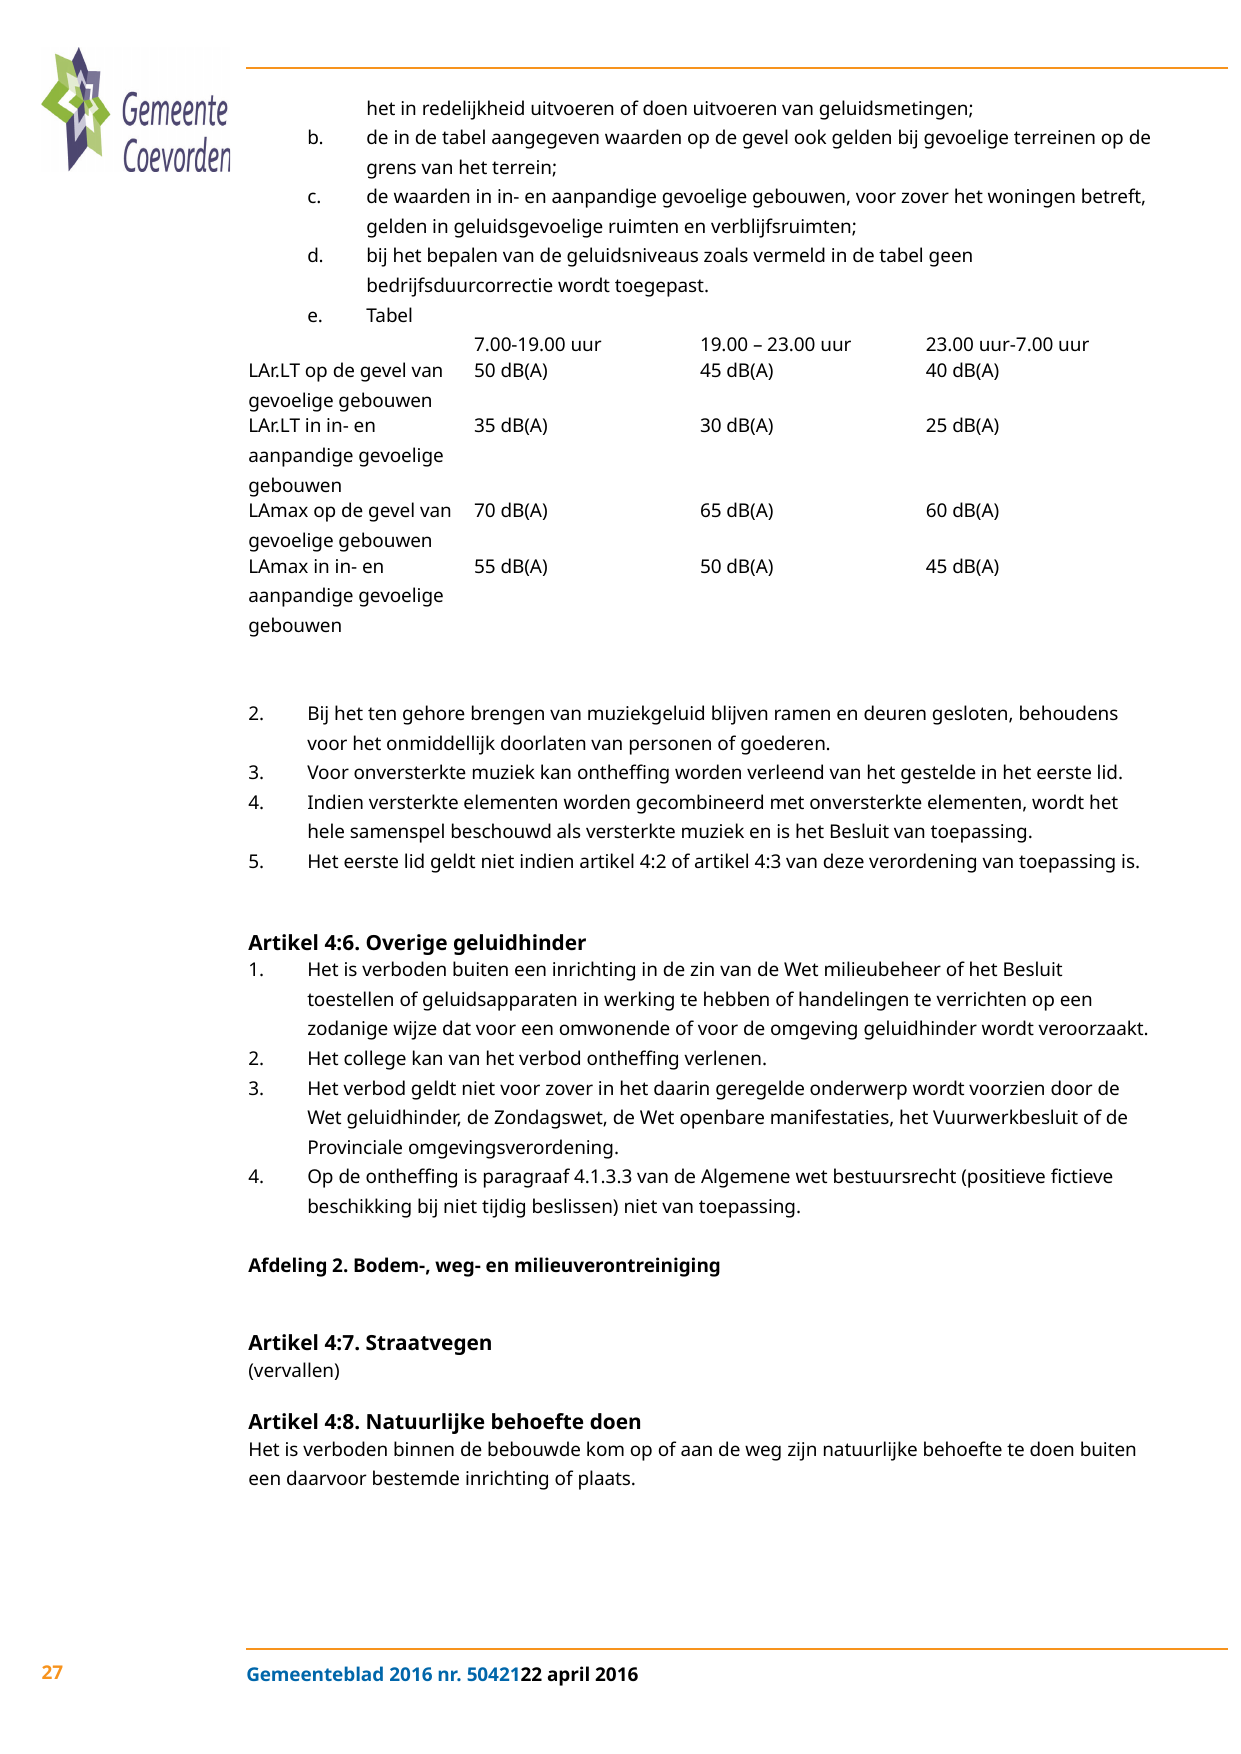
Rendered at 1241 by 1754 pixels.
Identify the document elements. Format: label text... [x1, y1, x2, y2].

table_cell LAr.LT in in- en aanpandige gevoelige gebouwen [248, 413, 474, 497]
list Het verbod geldt niet voor zover in het daarin geregelde onderwerp wordt voorzien door de Wet geluidhinder, de Zondagswet, de Wet openbare manifestaties, het Vuurwerkbesluit of de Provinciale omgevingsverordening. [248, 1075, 1152, 1160]
list Tabel [307, 302, 1152, 328]
list Het college kan van het verbod ontheffing verlenen. [248, 1045, 1152, 1071]
list Op de ontheffing is paragraaf 4.1.3.3 van de Algemene wet bestuursrecht (positieve fictieve beschikking bij niet tijdig beslissen) niet van toepassing. [248, 1163, 1152, 1219]
table_cell LAr.LT op de gevel van gevoelige gebouwen [248, 357, 474, 413]
text Artikel 4:6. Overige geluidhinder [248, 928, 1152, 956]
table_cell LAmax op de gevel van gevoelige gebouwen [248, 498, 474, 553]
table_cell LAmax in in- en aanpandige gevoelige gebouwen [248, 553, 474, 638]
text Artikel 4:8. Natuurlijke behoefte doen [248, 1407, 1152, 1436]
table_cell 50 dB(A) [700, 553, 926, 638]
list Het is verboden buiten een inrichting in de zin van de Wet milieubeheer of het Besluit toestellen of geluidsapparaten in werking te hebben of handelingen te verrichten op een zodanige wijze dat voor een omwonende of voor de omgeving geluidhinder wordt veroorzaakt. [248, 956, 1152, 1041]
table_header 19.00 – 23.00 uur [700, 332, 926, 357]
table_cell 65 dB(A) [700, 498, 926, 553]
table_cell 50 dB(A) [474, 357, 700, 413]
table_header 7.00-19.00 uur [474, 332, 700, 357]
list de waarden in in- en aanpandige gevoelige gebouwen, voor zover het woningen betreft, gelden in geluidsgevoelige ruimten en verblijfsruimten; [307, 183, 1152, 239]
list Voor onversterkte muziek kan ontheffing worden verleend van het gestelde in het eerste lid. [248, 759, 1152, 785]
list de in de tabel aangegeven waarden op de gevel ook gelden bij gevoelige terreinen op de grens van het terrein; [307, 124, 1152, 180]
table_cell 45 dB(A) [700, 357, 926, 413]
text (vervallen) [248, 1357, 1152, 1383]
list het in redelijkheid uitvoeren of doen uitvoeren van geluidsmetingen; [307, 95, 1152, 121]
table_cell 25 dB(A) [926, 413, 1152, 497]
list Indien versterkte elementen worden gecombineerd met onversterkte elementen, wordt het hele samenspel beschouwd als versterkte muziek en is het Besluit van toepassing. [248, 789, 1152, 844]
list Bij het ten gehore brengen van muziekgeluid blijven ramen en deuren gesloten, behoudens voor het onmiddellijk doorlaten van personen of goederen. [248, 700, 1152, 755]
list bij het bepalen van de geluidsniveaus zoals vermeld in de tabel geen bedrijfsduurcorrectie wordt toegepast. [307, 243, 1152, 298]
table_header [248, 332, 474, 357]
table_header 23.00 uur-7.00 uur [926, 332, 1152, 357]
table_cell 40 dB(A) [926, 357, 1152, 413]
table_cell 60 dB(A) [926, 498, 1152, 553]
table_cell 35 dB(A) [474, 413, 700, 497]
table_cell 70 dB(A) [474, 498, 700, 553]
table_cell 55 dB(A) [474, 553, 700, 638]
text Artikel 4:7. Straatvegen [248, 1328, 1152, 1357]
text Afdeling 2. Bodem-, weg- en milieuverontreiniging [248, 1252, 1152, 1278]
list Het eerste lid geldt niet indien artikel 4:2 of artikel 4:3 van deze verordening van toepassing is. [248, 848, 1152, 874]
text Het is verboden binnen de bebouwde kom op of aan de weg zijn natuurlijke behoefte te doen buiten een daarvoor bestemde inrichting of plaats. [248, 1436, 1152, 1491]
table_cell 45 dB(A) [926, 553, 1152, 638]
picture [41, 47, 231, 172]
table_cell 30 dB(A) [700, 413, 926, 497]
